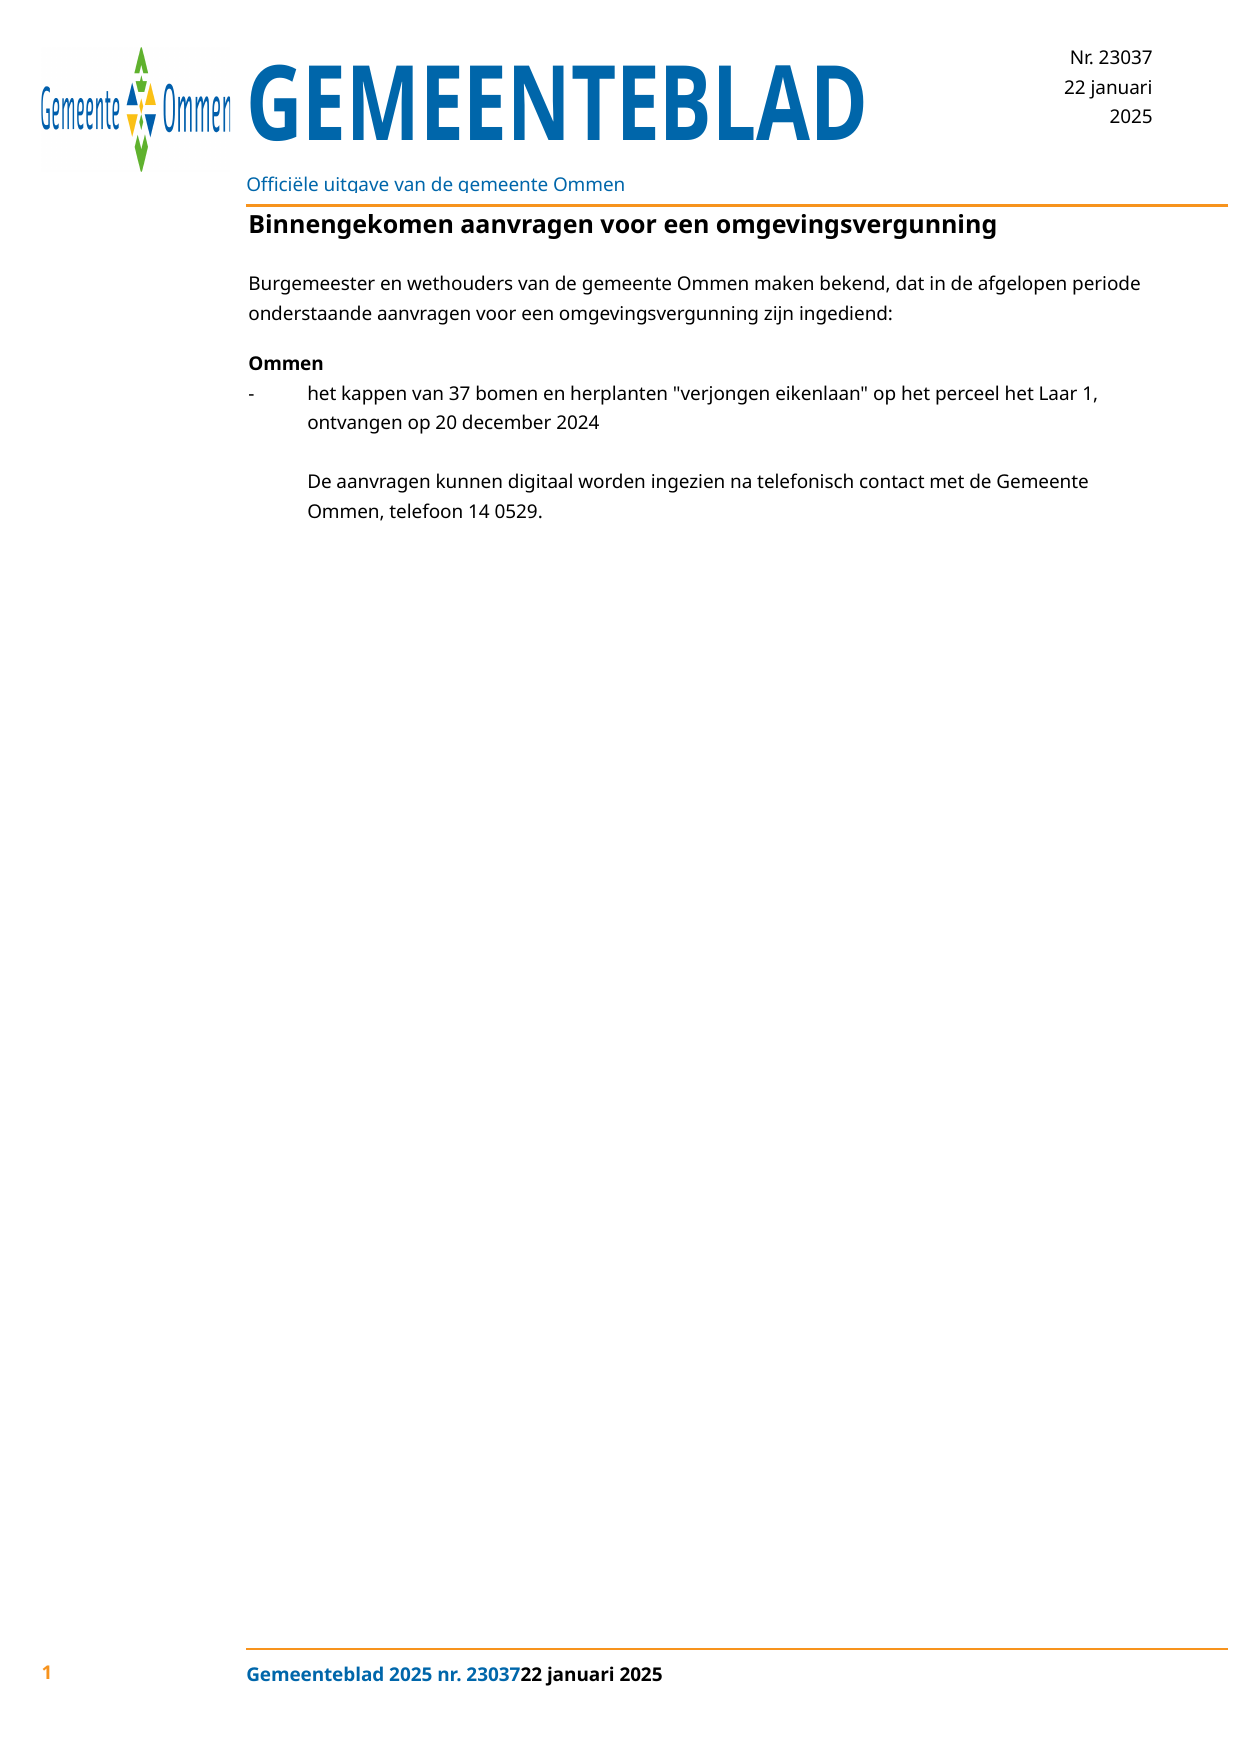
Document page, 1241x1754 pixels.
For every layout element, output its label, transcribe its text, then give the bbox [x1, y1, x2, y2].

text Ommen [248, 350, 1152, 376]
text Burgemeester en wethouders van de gemeente Ommen maken bekend, dat in de afgelopen periode onderstaande aanvragen voor een omgevingsvergunning zijn ingediend: [248, 270, 1152, 326]
picture [41, 47, 231, 172]
list De aanvragen kunnen digitaal worden ingezien na telefonisch contact met de Gemeente Ommen, telefoon 14 0529. [248, 469, 1152, 524]
list het kappen van 37 bomen en herplanten "verjongen eikenlaan" op het perceel het Laar 1, ontvangen op 20 december 2024 [248, 380, 1152, 435]
text Binnengekomen aanvragen voor een omgevingsvergunning [248, 207, 1152, 241]
